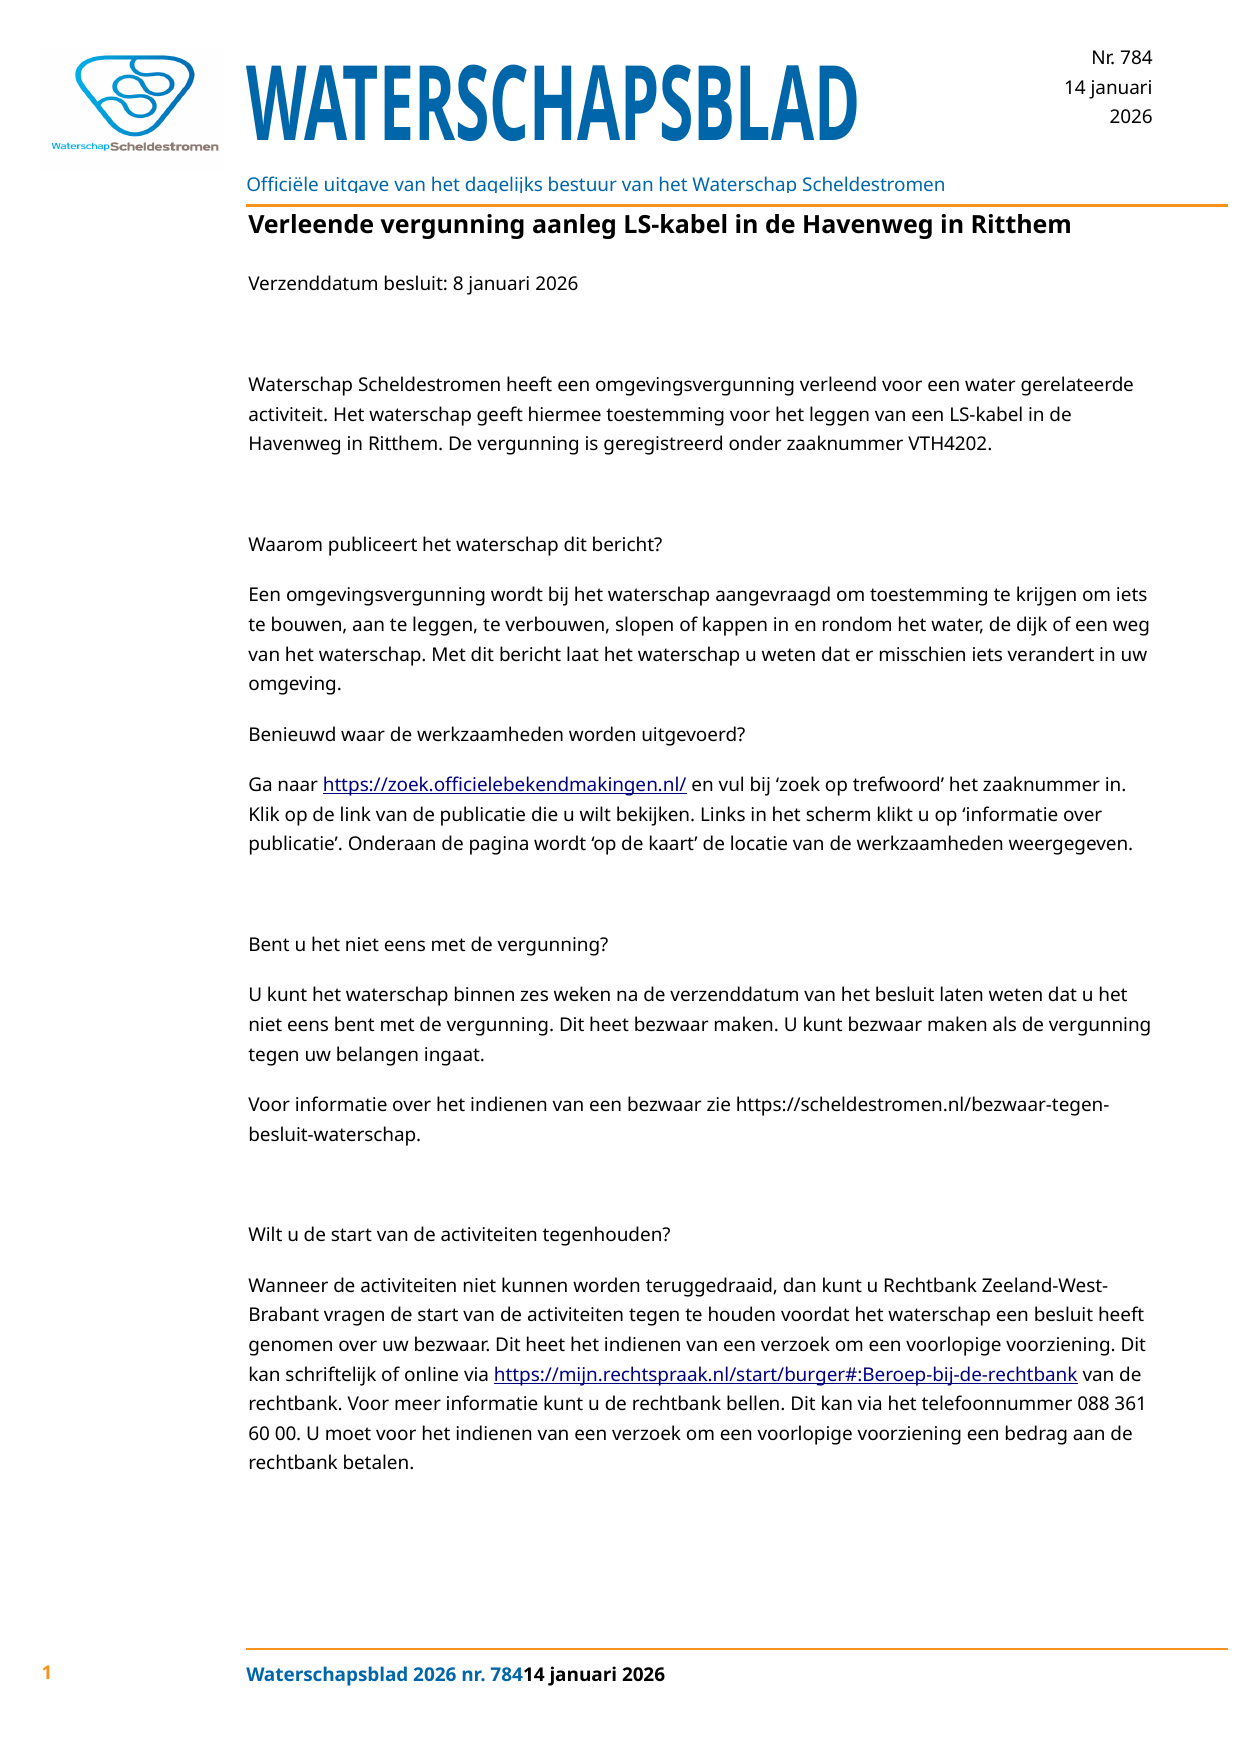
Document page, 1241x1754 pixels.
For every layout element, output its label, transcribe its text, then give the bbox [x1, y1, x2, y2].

picture [41, 47, 231, 172]
text Waterschap Scheldestromen heeft een omgevingsvergunning verleend voor een water gerelateerde activiteit. Het waterschap geeft hiermee toestemming voor het leggen van een LS-kabel in de Havenweg in Ritthem. De vergunning is geregistreerd onder zaaknummer VTH4202. [248, 371, 1152, 456]
text Verzenddatum besluit: 8 januari 2026 [248, 270, 1152, 296]
text Benieuwd waar de werkzaamheden worden uitgevoerd? [248, 721, 1152, 746]
text Voor informatie over het indienen van een bezwaar zie https://scheldestromen.nl/bezwaar-tegen-besluit-waterschap. [248, 1091, 1152, 1146]
text U kunt het waterschap binnen zes weken na de verzenddatum van het besluit laten weten dat u het niet eens bent met de vergunning. Dit heet bezwaar maken. U kunt bezwaar maken als de vergunning tegen uw belangen ingaat. [248, 982, 1152, 1066]
text Wilt u de start van de activiteiten tegenhouden? [248, 1222, 1152, 1247]
text Bent u het niet eens met de vergunning? [248, 931, 1152, 957]
text Ga naar https://zoek.officielebekendmakingen.nl/ en vul bij ‘zoek op trefwoord’ het zaaknummer in. Klik op de link van de publicatie die u wilt bekijken. Links in het scherm klikt u op ‘informatie over publicatie’. Onderaan de pagina wordt ‘op de kaart’ de locatie van de werkzaamheden weergegeven. [248, 771, 1152, 856]
text Waarom publiceert het waterschap dit bericht? [248, 531, 1152, 557]
text Wanneer de activiteiten niet kunnen worden teruggedraaid, dan kunt u Rechtbank Zeeland-West-Brabant vragen de start van de activiteiten tegen te houden voordat het waterschap een besluit heeft genomen over uw bezwaar. Dit heet het indienen van een verzoek om een voorlopige voorziening. Dit kan schriftelijk of online via https://mijn.rechtspraak.nl/start/burger#:Beroep-bij-de-rechtbank van de rechtbank. Voor meer informatie kunt u de rechtbank bellen. Dit kan via het telefoonnummer 088 361 60 00. U moet voor het indienen van een verzoek om een voorlopige voorziening een bedrag aan de rechtbank betalen. [248, 1272, 1152, 1475]
text Verleende vergunning aanleg LS-kabel in de Havenweg in Ritthem [248, 207, 1152, 241]
text Een omgevingsvergunning wordt bij het waterschap aangevraagd om toestemming te krijgen om iets te bouwen, aan te leggen, te verbouwen, slopen of kappen in en rondom het water, de dijk of een weg van het waterschap. Met dit bericht laat het waterschap u weten dat er misschien iets verandert in uw omgeving. [248, 582, 1152, 696]
